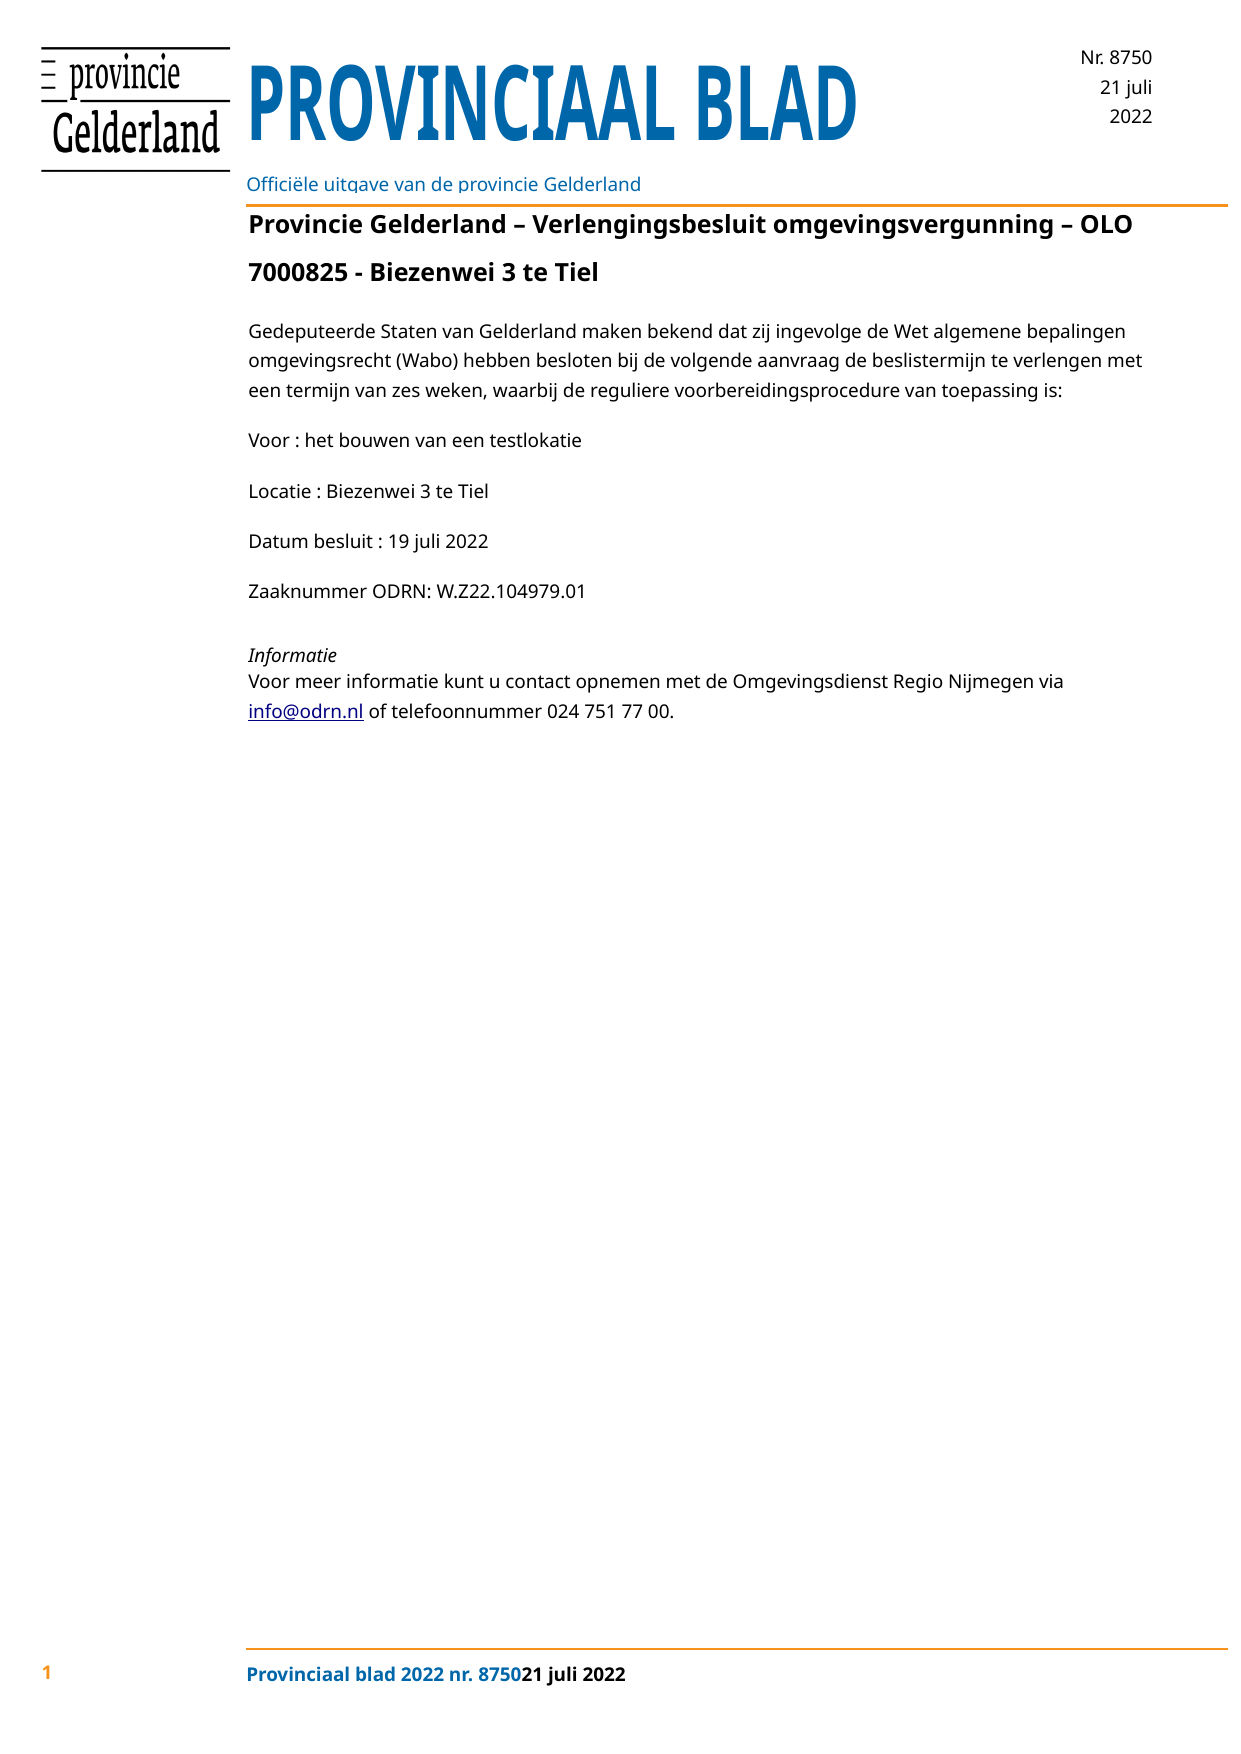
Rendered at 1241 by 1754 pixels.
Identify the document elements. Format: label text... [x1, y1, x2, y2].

text Voor meer informatie kunt u contact opnemen met de Omgevingsdienst Regio Nijmegen via info@odrn.nl of telefoonnummer 024 751 77 00. [248, 668, 1152, 724]
text Gedeputeerde Staten van Gelderland maken bekend dat zij ingevolge de Wet algemene bepalingen omgevingsrecht (Wabo) hebben besloten bij de volgende aanvraag de beslistermijn te verlengen met een termijn van zes weken, waarbij de reguliere voorbereidingsprocedure van toepassing is: [248, 318, 1152, 403]
text Voor : het bouwen van een testlokatie [248, 427, 1152, 453]
text Informatie [248, 643, 1152, 668]
text Datum besluit : 19 juli 2022 [248, 528, 1152, 554]
text Provincie Gelderland – Verlengingsbesluit omgevingsvergunning – OLO 7000825 - Biezenwei 3 te Tiel [248, 207, 1152, 288]
text Locatie : Biezenwei 3 te Tiel [248, 478, 1152, 504]
text Zaaknummer ODRN: W.Z22.104979.01 [248, 579, 1152, 604]
picture [41, 47, 231, 172]
